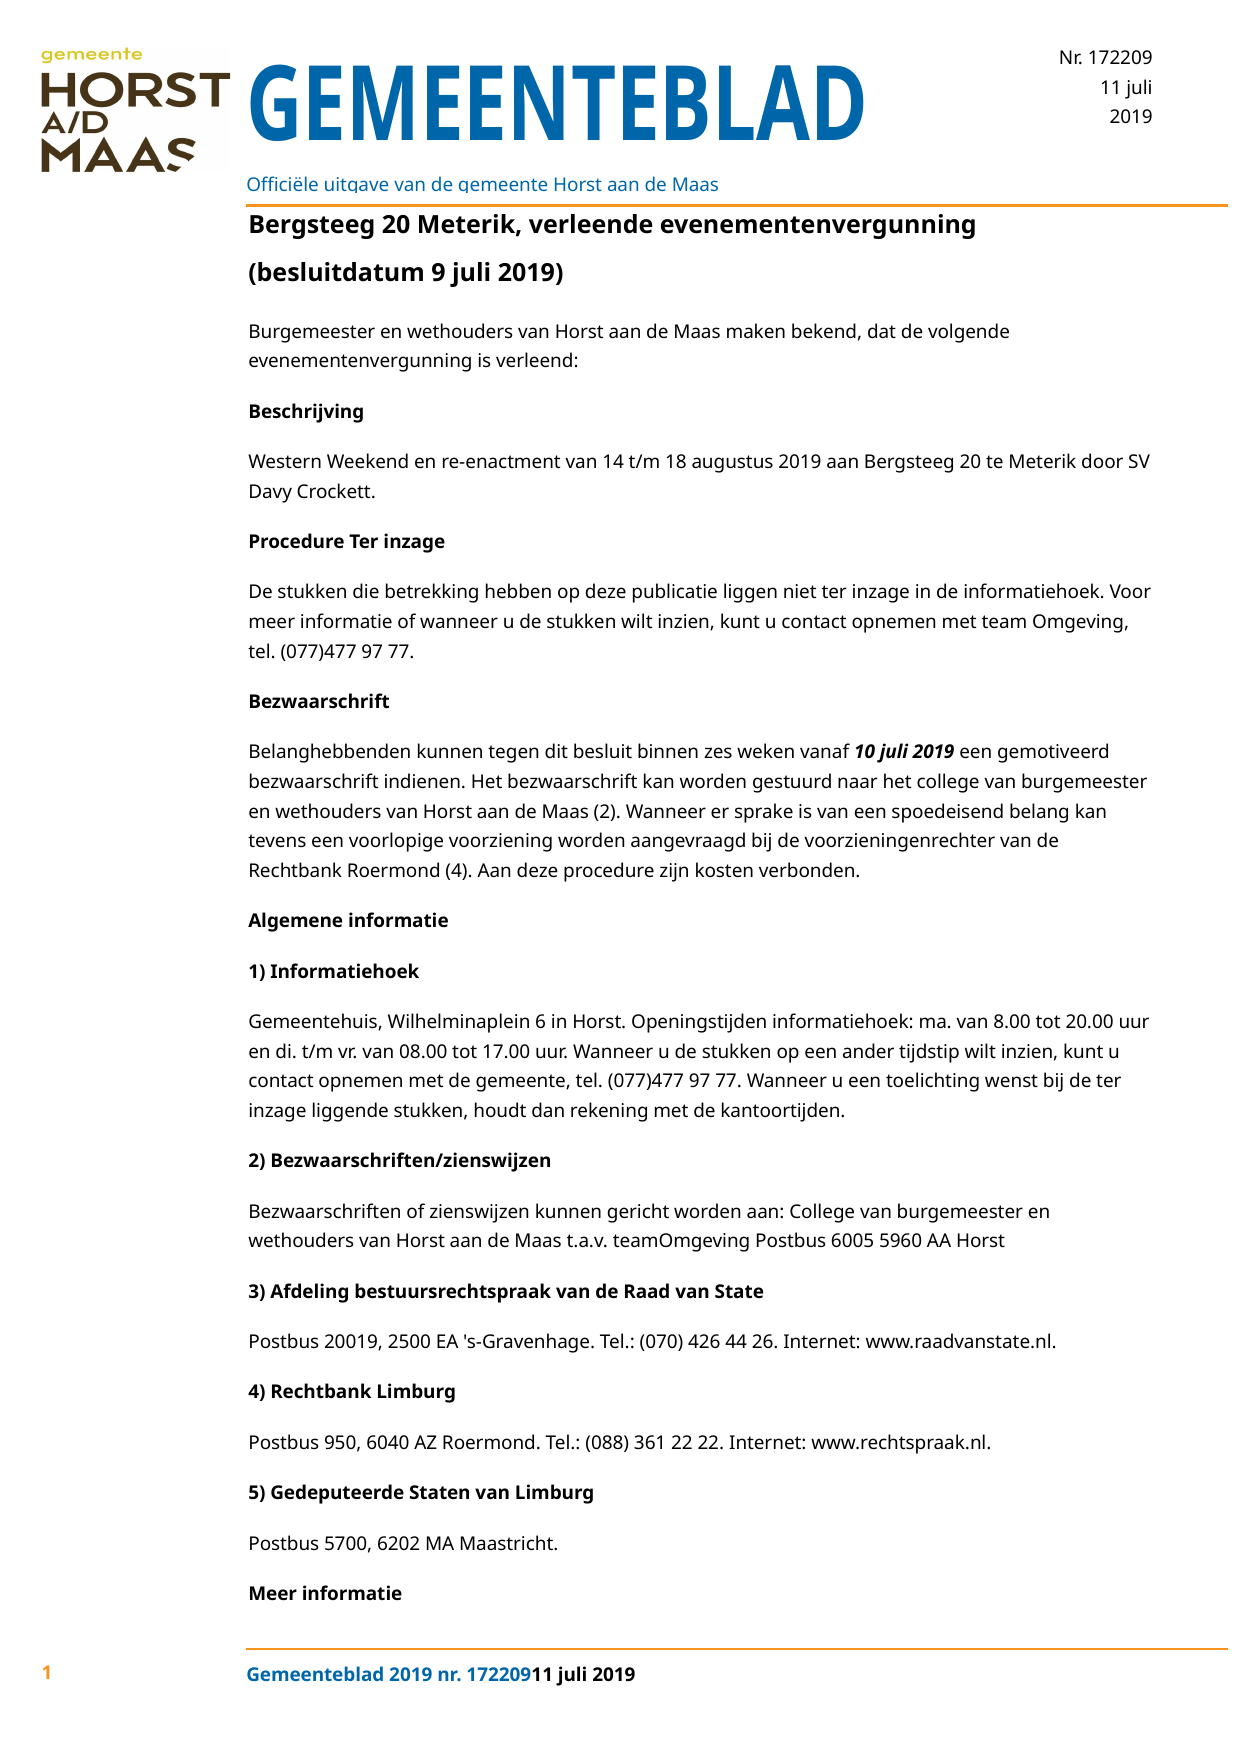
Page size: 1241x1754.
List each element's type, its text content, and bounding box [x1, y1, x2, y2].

text Meer informatie [248, 1580, 1152, 1606]
text 4) Rechtbank Limburg [248, 1379, 1152, 1404]
text De stukken die betrekking hebben op deze publicatie liggen niet ter inzage in de informatiehoek. Voor meer informatie of wanneer u de stukken wilt inzien, kunt u contact opnemen met team Omgeving, tel. (077)477 97 77. [248, 579, 1152, 664]
text 1) Informatiehoek [248, 958, 1152, 984]
text Western Weekend en re-enactment van 14 t/m 18 augustus 2019 aan Bergsteeg 20 te Meterik door SV Davy Crockett. [248, 448, 1152, 504]
text Procedure Ter inzage [248, 528, 1152, 554]
picture [41, 47, 231, 172]
text Beschrijving [248, 398, 1152, 424]
text 5) Gedeputeerde Staten van Limburg [248, 1479, 1152, 1505]
text Bergsteeg 20 Meterik, verleende evenementenvergunning (besluitdatum 9 juli 2019) [248, 207, 1152, 288]
text Postbus 5700, 6202 MA Maastricht. [248, 1530, 1152, 1556]
text 3) Afdeling bestuursrechtspraak van de Raad van State [248, 1278, 1152, 1304]
text Postbus 20019, 2500 EA 's-Gravenhage. Tel.: (070) 426 44 26. Internet: www.raadvanstate.nl. [248, 1328, 1152, 1354]
text Gemeentehuis, Wilhelminaplein 6 in Horst. Openingstijden informatiehoek: ma. van 8.00 tot 20.00 uur en di. t/m vr. van 08.00 tot 17.00 uur. Wanneer u de stukken op een ander tijdstip wilt inzien, kunt u contact opnemen met de gemeente, tel. (077)477 97 77. Wanneer u een toelichting wenst bij de ter inzage liggende stukken, houdt dan rekening met de kantoortijden. [248, 1008, 1152, 1123]
text Bezwaarschrift [248, 688, 1152, 714]
text Algemene informatie [248, 907, 1152, 933]
text Burgemeester en wethouders van Horst aan de Maas maken bekend, dat de volgende evenementenvergunning is verleend: [248, 318, 1152, 373]
text Belanghebbenden kunnen tegen dit besluit binnen zes weken vanaf 10 juli 2019 een gemotiveerd bezwaarschrift indienen. Het bezwaarschrift kan worden gestuurd naar het college van burgemeester en wethouders van Horst aan de Maas (2). Wanneer er sprake is van een spoedeisend belang kan tevens een voorlopige voorziening worden aangevraagd bij de voorzieningenrechter van de Rechtbank Roermond (4). Aan deze procedure zijn kosten verbonden. [248, 739, 1152, 883]
text Bezwaarschriften of zienswijzen kunnen gericht worden aan: College van burgemeester en wethouders van Horst aan de Maas t.a.v. teamOmgeving Postbus 6005 5960 AA Horst [248, 1198, 1152, 1253]
text Postbus 950, 6040 AZ Roermond. Tel.: (088) 361 22 22. Internet: www.rechtspraak.nl. [248, 1429, 1152, 1455]
text 2) Bezwaarschriften/zienswijzen [248, 1147, 1152, 1173]
